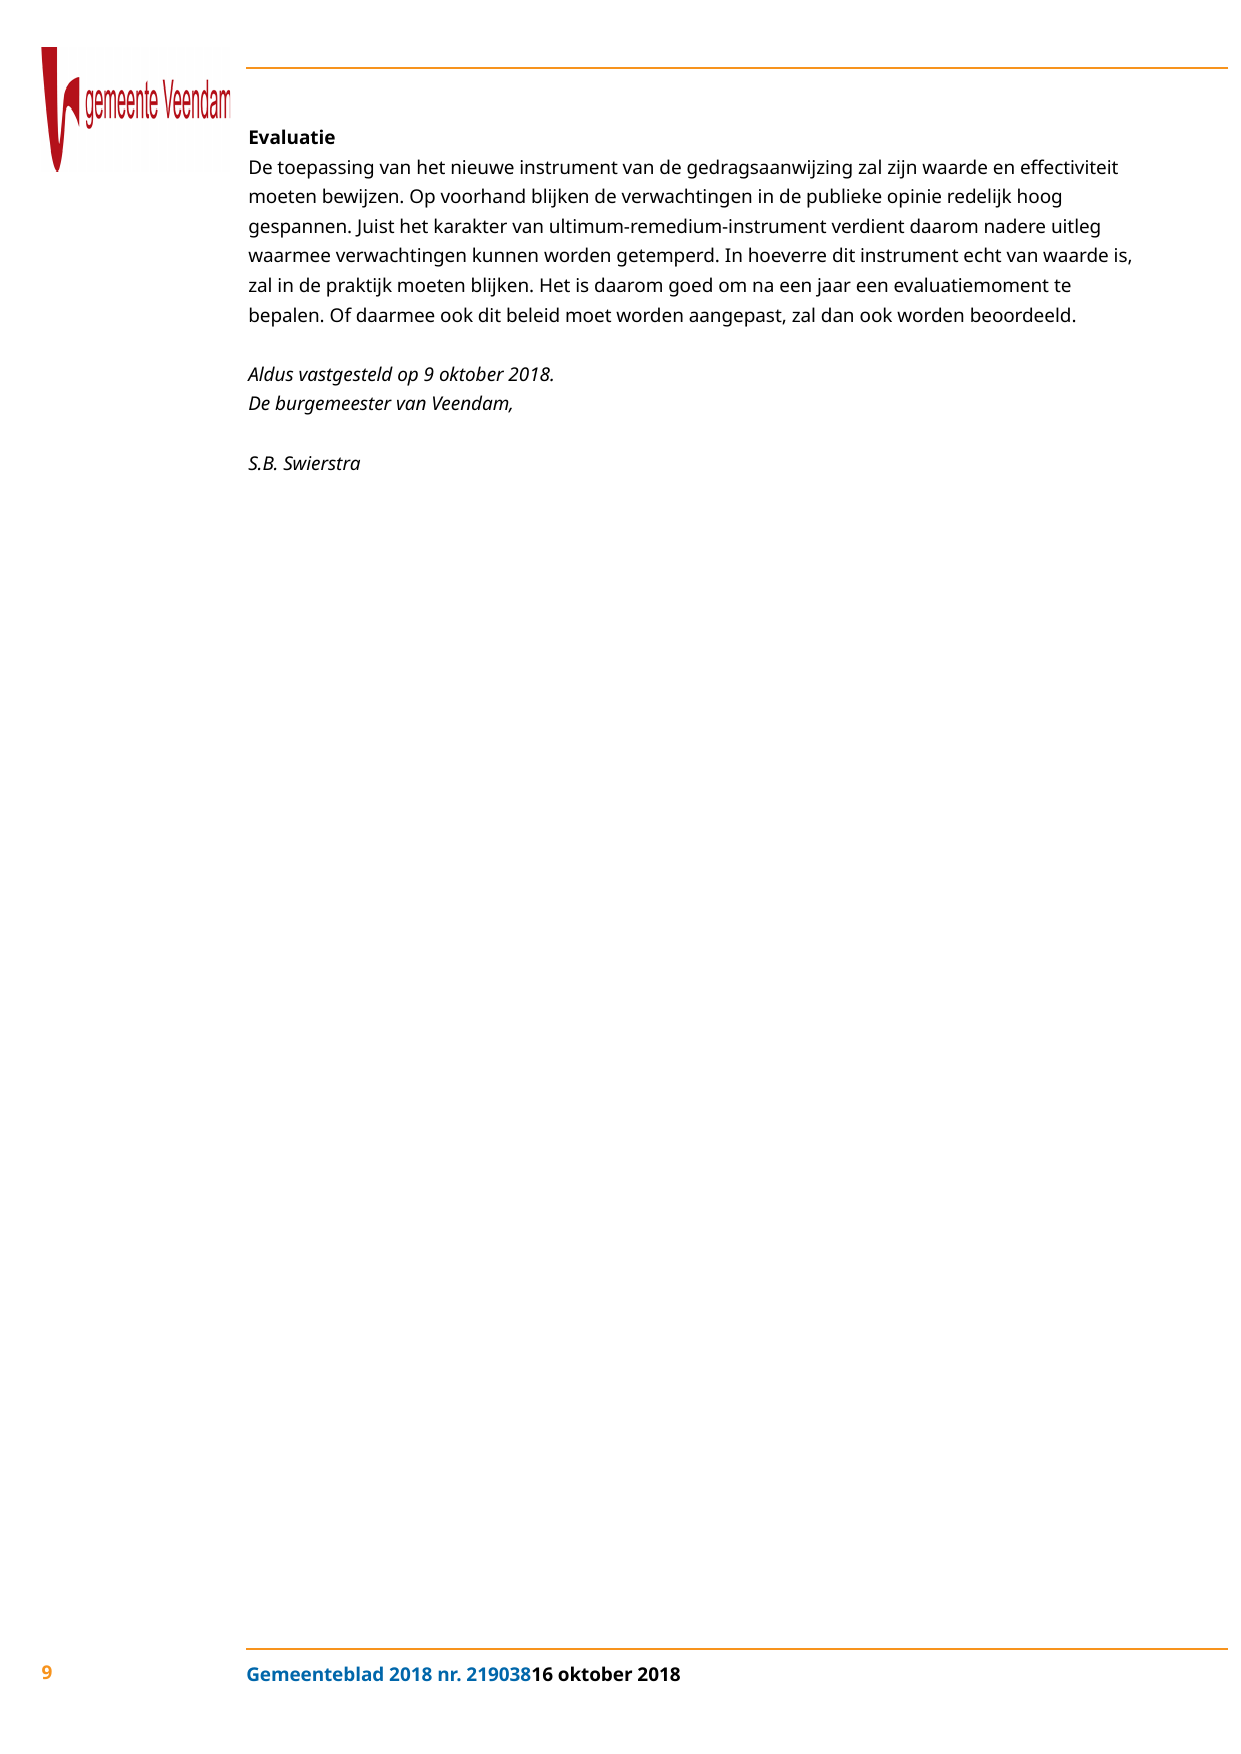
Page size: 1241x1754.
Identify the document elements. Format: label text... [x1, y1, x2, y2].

text De toepassing van het nieuwe instrument van de gedragsaanwijzing zal zijn waarde en effectiviteit moeten bewijzen. Op voorhand blijken de verwachtingen in de publieke opinie redelijk hoog gespannen. Juist het karakter van ultimum-remedium-instrument verdient daarom nadere uitleg waarmee verwachtingen kunnen worden getemperd. In hoeverre dit instrument echt van waarde is, zal in de praktijk moeten blijken. Het is daarom goed om na een jaar een evaluatiemoment te bepalen. Of daarmee ook dit beleid moet worden aangepast, zal dan ook worden beoordeeld. [248, 154, 1152, 328]
text De burgemeester van Veendam, [248, 391, 1152, 416]
text Evaluatie [248, 124, 1152, 150]
text S.B. Swierstra [248, 450, 1152, 476]
text Aldus vastgesteld op 9 oktober 2018. [248, 361, 1152, 387]
picture [41, 47, 231, 172]
